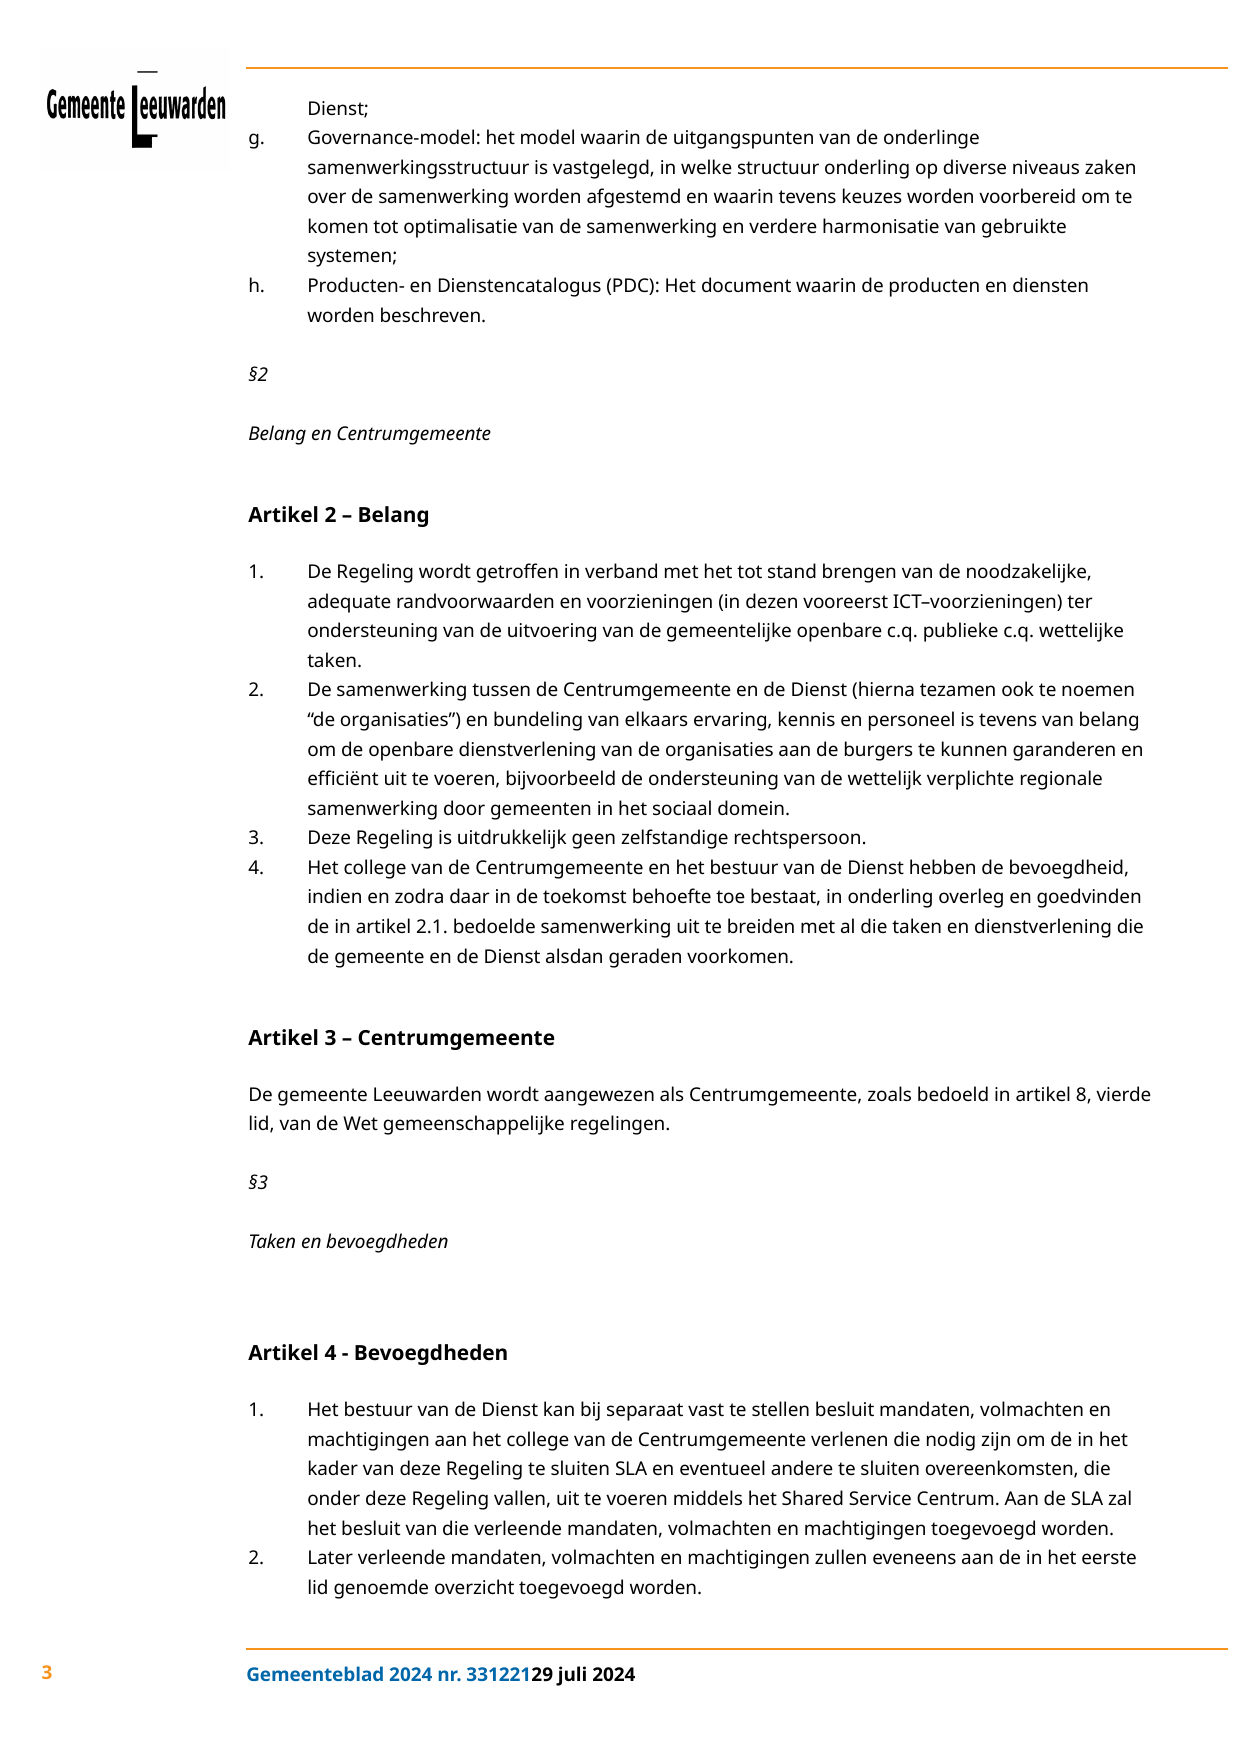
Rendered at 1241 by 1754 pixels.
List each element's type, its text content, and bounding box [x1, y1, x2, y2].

list De samenwerking tussen de Centrumgemeente en de Dienst (hierna tezamen ook te noemen “de organisaties”) en bundeling van elkaars ervaring, kennis en personeel is tevens van belang om de openbare dienstverlening van de organisaties aan de burgers te kunnen garanderen en efficiënt uit te voeren, bijvoorbeeld de ondersteuning van de wettelijk verplichte regionale samenwerking door gemeenten in het sociaal domein. [248, 677, 1152, 821]
list Producten- en Dienstencatalogus (PDC): Het document waarin de producten en diensten worden beschreven. [248, 272, 1152, 328]
text Artikel 3 – Centrumgemeente [248, 1023, 1152, 1051]
text §2 [248, 361, 1152, 387]
list Deze Regeling is uitdrukkelijk geen zelfstandige rechtspersoon. [248, 824, 1152, 850]
text Artikel 2 – Belang [248, 500, 1152, 529]
list De Regeling wordt getroffen in verband met het tot stand brengen van de noodzakelijke, adequate randvoorwaarden en voorzieningen (in dezen vooreerst ICT–voorzieningen) ter ondersteuning van de uitvoering van de gemeentelijke openbare c.q. publieke c.q. wettelijke taken. [248, 558, 1152, 673]
text §3 [248, 1169, 1152, 1195]
list Governance-model: het model waarin de uitgangspunten van de onderlinge samenwerkingsstructuur is vastgelegd, in welke structuur onderling op diverse niveaus zaken over de samenwerking worden afgestemd en waarin tevens keuzes worden voorbereid om te komen tot optimalisatie van de samenwerking en verdere harmonisatie van gebruikte systemen; [248, 124, 1152, 268]
list Het bestuur van de Dienst kan bij separaat vast te stellen besluit mandaten, volmachten en machtigingen aan het college van de Centrumgemeente verlenen die nodig zijn om de in het kader van deze Regeling te sluiten SLA en eventueel andere te sluiten overeenkomsten, die onder deze Regeling vallen, uit te voeren middels het Shared Service Centrum. Aan de SLA zal het besluit van die verleende mandaten, volmachten en machtigingen toegevoegd worden. [248, 1396, 1152, 1540]
list Later verleende mandaten, volmachten en machtigingen zullen eveneens aan de in het eerste lid genoemde overzicht toegevoegd worden. [248, 1544, 1152, 1599]
text De gemeente Leeuwarden wordt aangewezen als Centrumgemeente, zoals bedoeld in artikel 8, vierde lid, van de Wet gemeenschappelijke regelingen. [248, 1081, 1152, 1136]
list Dienst; [248, 95, 1152, 121]
text Belang en Centrumgemeente [248, 420, 1152, 446]
text Taken en bevoegdheden [248, 1229, 1152, 1254]
text Artikel 4 - Bevoegdheden [248, 1338, 1152, 1367]
list Het college van de Centrumgemeente en het bestuur van de Dienst hebben de bevoegdheid, indien en zodra daar in de toekomst behoefte toe bestaat, in onderling overleg en goedvinden de in artikel 2.1. bedoelde samenwerking uit te breiden met al die taken en dienstverlening die de gemeente en de Dienst alsdan geraden voorkomen. [248, 854, 1152, 968]
picture [41, 47, 231, 172]
